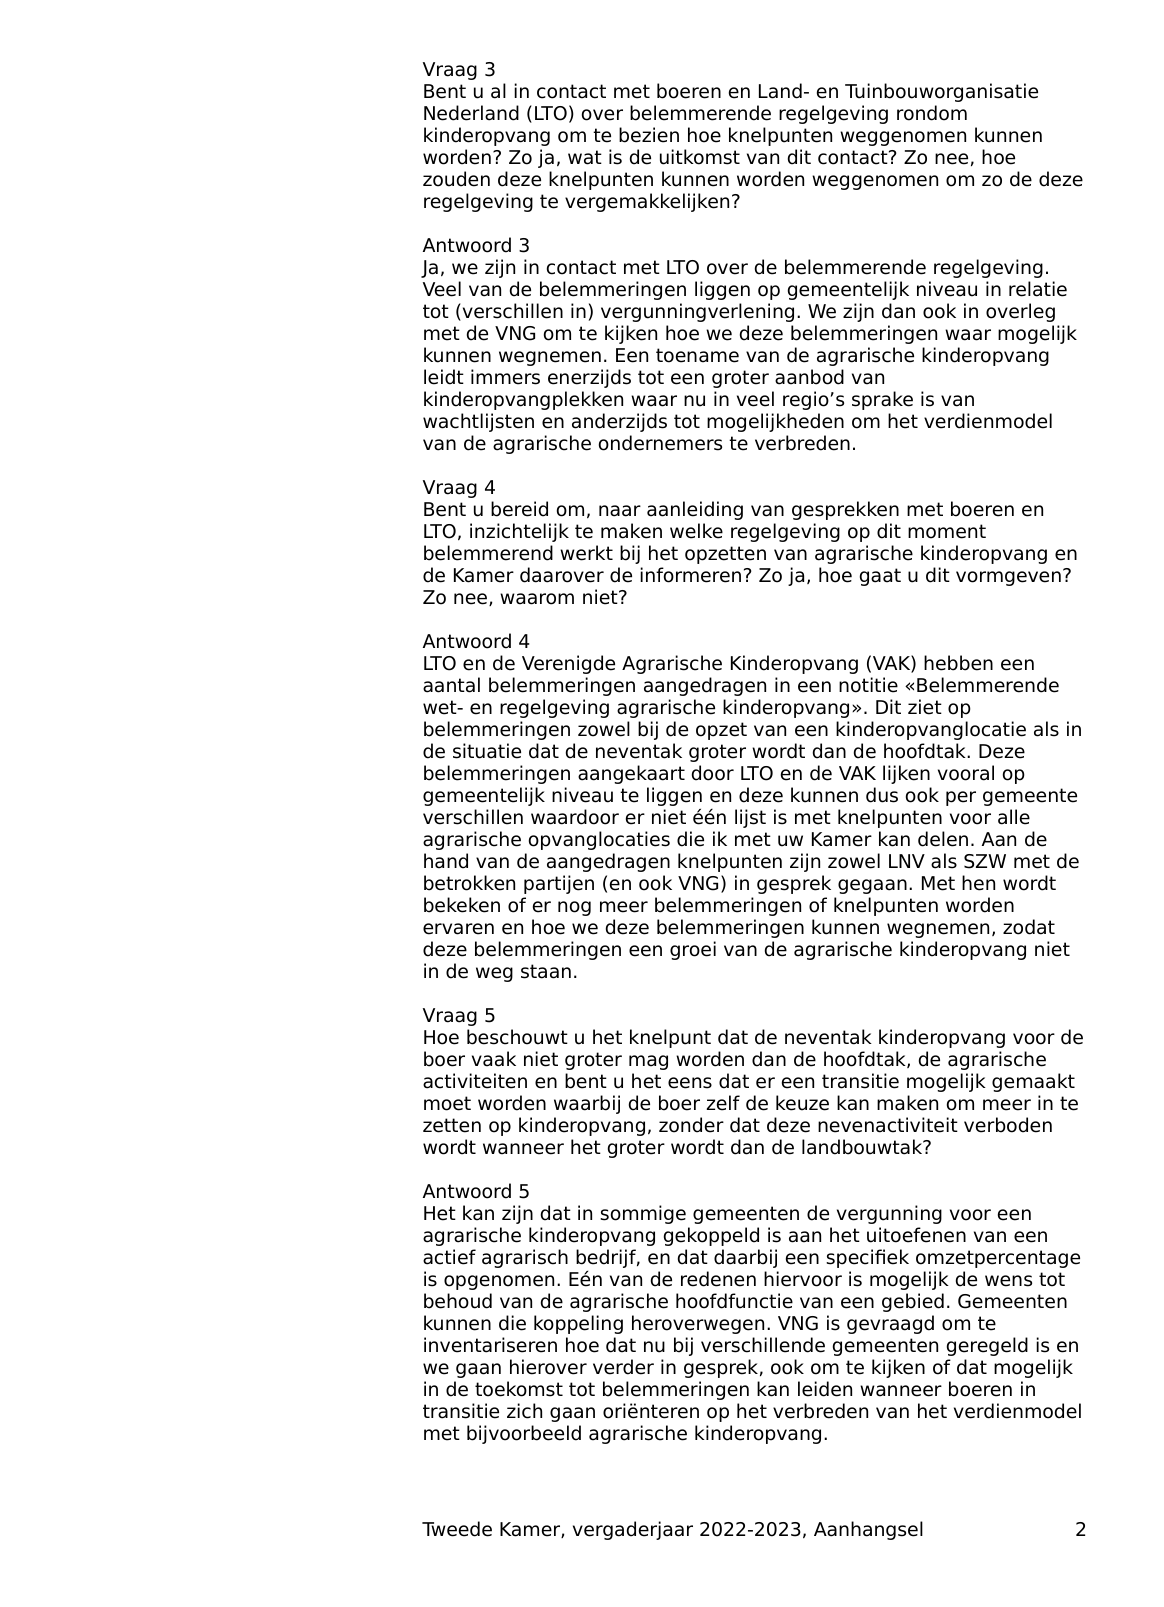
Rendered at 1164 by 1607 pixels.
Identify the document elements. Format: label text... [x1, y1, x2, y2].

text Antwoord 3 [422, 235, 1087, 257]
text Vraag 5 [422, 1005, 1087, 1027]
text Bent u al in contact met boeren en Land- en Tuinbouworganisatie Nederland (LTO) over belemmerende regelgeving rondom kinderopvang om te bezien hoe knelpunten weggenomen kunnen worden? Zo ja, wat is de uitkomst van dit contact? Zo nee, hoe zouden deze knelpunten kunnen worden weggenomen om zo de deze regelgeving te vergemakkelijken? [422, 81, 1087, 213]
text LTO en de Verenigde Agrarische Kinderopvang (VAK) hebben een aantal belemmeringen aangedragen in een notitie «Belemmerende wet- en regelgeving agrarische kinderopvang». Dit ziet op belemmeringen zowel bij de opzet van een kinderopvanglocatie als in de situatie dat de neventak groter wordt dan de hoofdtak. Deze belemmeringen aangekaart door LTO en de VAK lijken vooral op gemeentelijk niveau te liggen en deze kunnen dus ook per gemeente verschillen waardoor er niet één lijst is met knelpunten voor alle agrarische opvanglocaties die ik met uw Kamer kan delen. Aan de hand van de aangedragen knelpunten zijn zowel LNV als SZW met de betrokken partijen (en ook VNG) in gesprek gegaan. Met hen wordt bekeken of er nog meer belemmeringen of knelpunten worden ervaren en hoe we deze belemmeringen kunnen wegnemen, zodat deze belemmeringen een groei van de agrarische kinderopvang niet in de weg staan. [422, 653, 1087, 983]
text Antwoord 5 [422, 1181, 1087, 1203]
text Antwoord 4 [422, 631, 1087, 653]
text Het kan zijn dat in sommige gemeenten de vergunning voor een agrarische kinderopvang gekoppeld is aan het uitoefenen van een actief agrarisch bedrijf, en dat daarbij een specifiek omzetpercentage is opgenomen. Eén van de redenen hiervoor is mogelijk de wens tot behoud van de agrarische hoofdfunctie van een gebied. Gemeenten kunnen die koppeling heroverwegen. VNG is gevraagd om te inventariseren hoe dat nu bij verschillende gemeenten geregeld is en we gaan hierover verder in gesprek, ook om te kijken of dat mogelijk in de toekomst tot belemmeringen kan leiden wanneer boeren in transitie zich gaan oriënteren op het verbreden van het verdienmodel met bijvoorbeeld agrarische kinderopvang. [422, 1203, 1087, 1445]
text Vraag 3 [422, 59, 1087, 81]
text Ja, we zijn in contact met LTO over de belemmerende regelgeving. Veel van de belemmeringen liggen op gemeentelijk niveau in relatie tot (verschillen in) vergunningverlening. We zijn dan ook in overleg met de VNG om te kijken hoe we deze belemmeringen waar mogelijk kunnen wegnemen. Een toename van de agrarische kinderopvang leidt immers enerzijds tot een groter aanbod van kinderopvangplekken waar nu in veel regio’s sprake is van wachtlijsten en anderzijds tot mogelijkheden om het verdienmodel van de agrarische ondernemers te verbreden. [422, 257, 1087, 455]
text Bent u bereid om, naar aanleiding van gesprekken met boeren en LTO, inzichtelijk te maken welke regelgeving op dit moment belemmerend werkt bij het opzetten van agrarische kinderopvang en de Kamer daarover de informeren? Zo ja, hoe gaat u dit vormgeven? Zo nee, waarom niet? [422, 499, 1087, 609]
text Vraag 4 [422, 477, 1087, 499]
text Hoe beschouwt u het knelpunt dat de neventak kinderopvang voor de boer vaak niet groter mag worden dan de hoofdtak, de agrarische activiteiten en bent u het eens dat er een transitie mogelijk gemaakt moet worden waarbij de boer zelf de keuze kan maken om meer in te zetten op kinderopvang, zonder dat deze nevenactiviteit verboden wordt wanneer het groter wordt dan de landbouwtak? [422, 1027, 1087, 1159]
